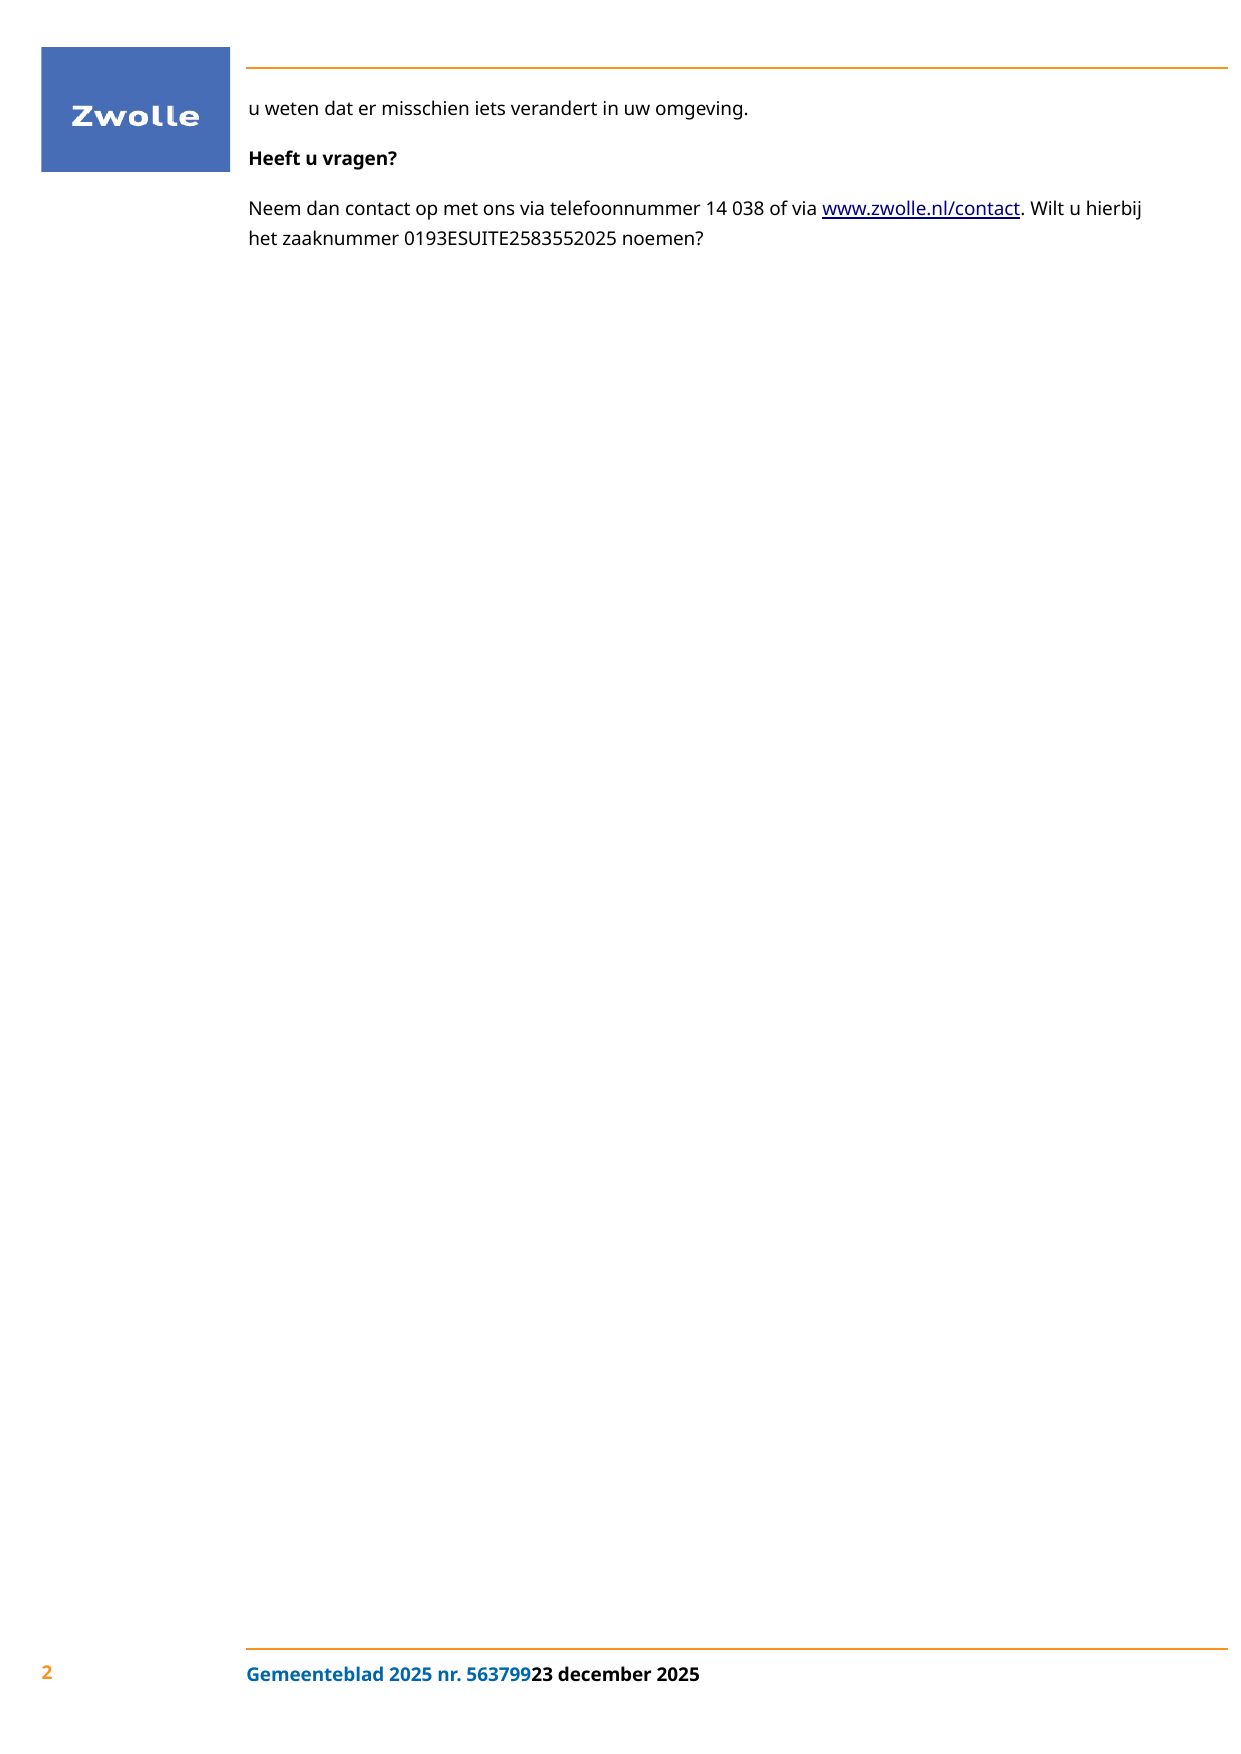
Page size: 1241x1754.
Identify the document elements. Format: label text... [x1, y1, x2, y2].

text u weten dat er misschien iets verandert in uw omgeving. [248, 95, 1152, 121]
text Heeft u vragen? [248, 145, 1152, 171]
text Neem dan contact op met ons via telefoonnummer 14 038 of via www.zwolle.nl/contact. Wilt u hierbij het zaaknummer 0193ESUITE2583552025 noemen? [248, 196, 1152, 251]
picture [41, 47, 231, 172]
